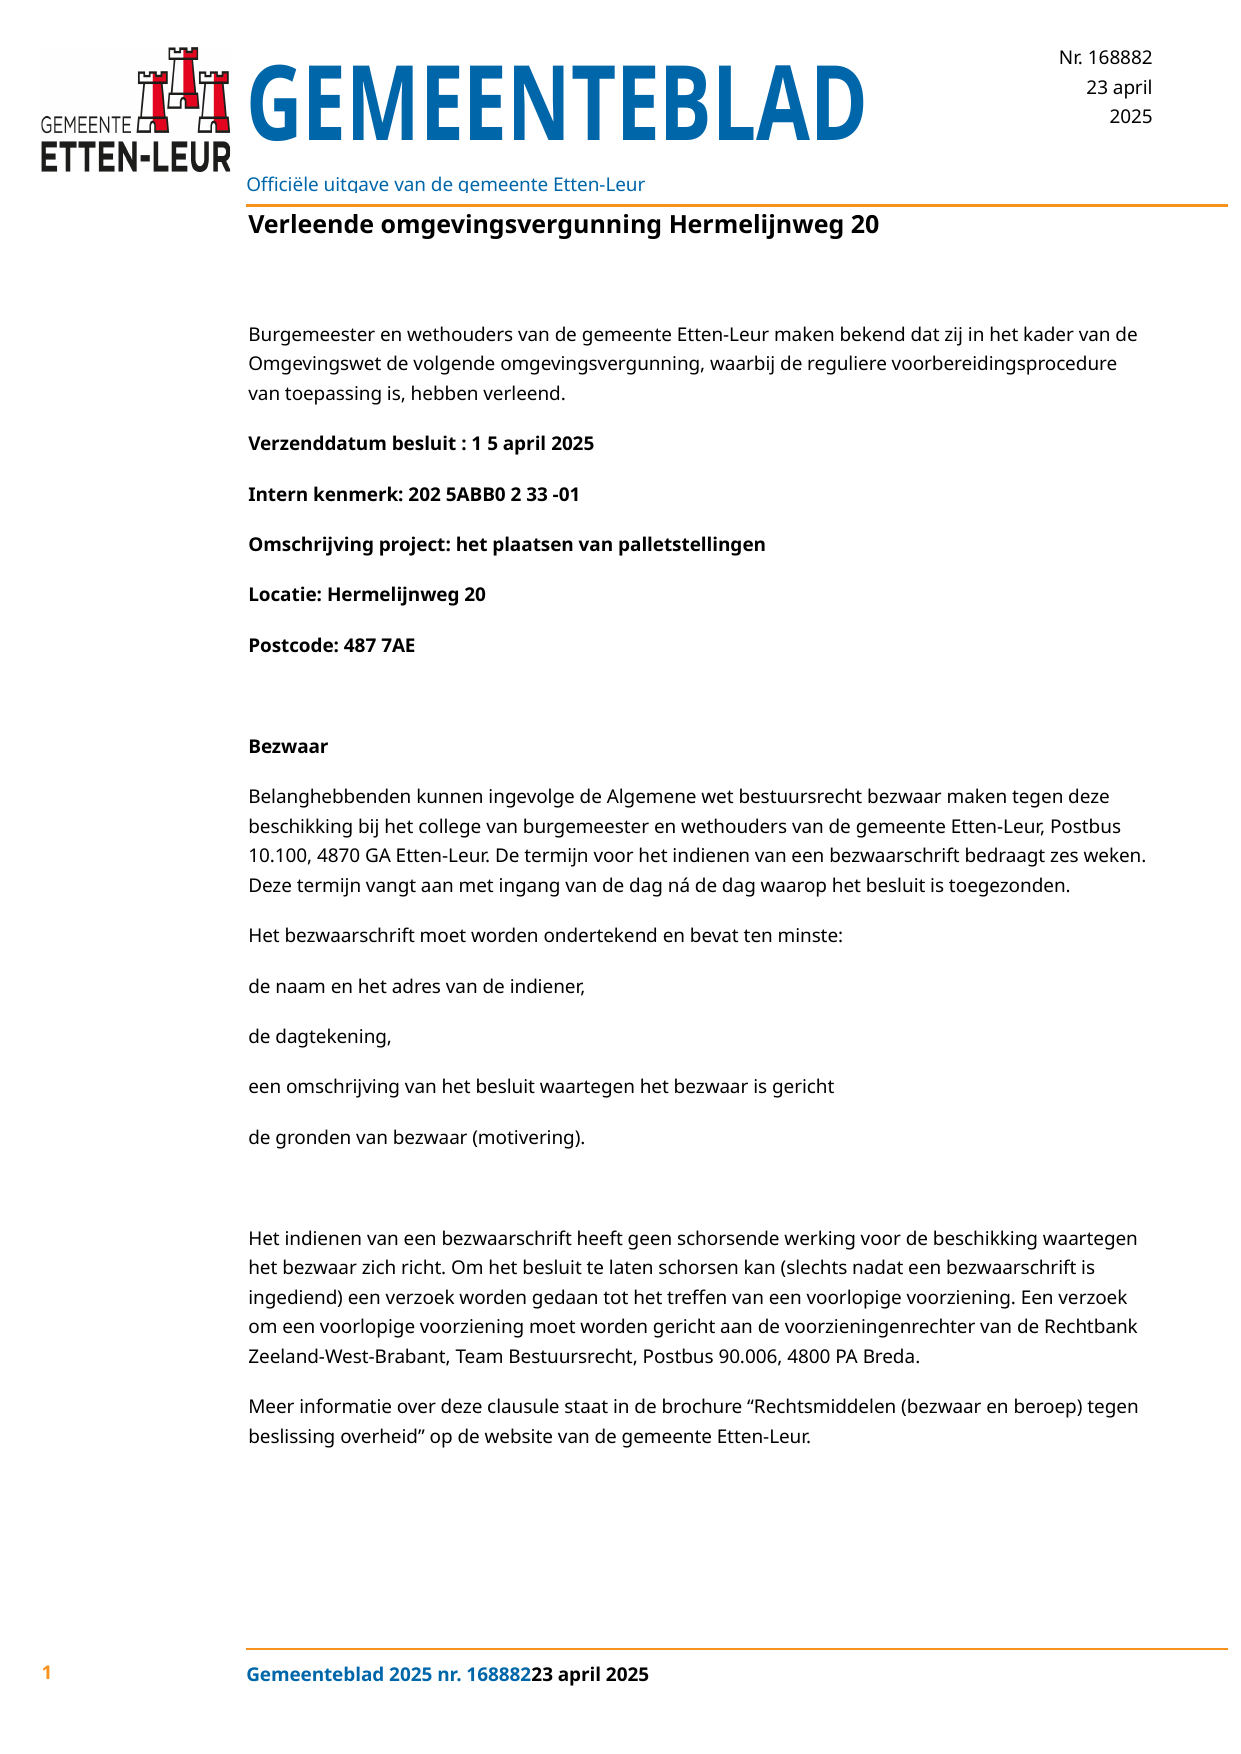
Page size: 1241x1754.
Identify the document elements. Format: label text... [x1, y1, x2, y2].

text de gronden van bezwaar (motivering). [248, 1124, 1152, 1150]
text Het bezwaarschrift moet worden ondertekend en bevat ten minste: [248, 922, 1152, 948]
text Omschrijving project: het plaatsen van palletstellingen [248, 531, 1152, 557]
text Bezwaar [248, 733, 1152, 758]
text Postcode: 487 7AE [248, 632, 1152, 658]
text Verzenddatum besluit : 1 5 april 2025 [248, 430, 1152, 456]
text Locatie: Hermelijnweg 20 [248, 582, 1152, 607]
text een omschrijving van het besluit waartegen het bezwaar is gericht [248, 1074, 1152, 1099]
picture [41, 47, 231, 172]
text Intern kenmerk: 202 5ABB0 2 33 -01 [248, 481, 1152, 506]
text de dagtekening, [248, 1023, 1152, 1049]
text Belanghebbenden kunnen ingevolge de Algemene wet bestuursrecht bezwaar maken tegen deze beschikking bij het college van burgemeester en wethouders van de gemeente Etten-Leur, Postbus 10.100, 4870 GA Etten-Leur. De termijn voor het indienen van een bezwaarschrift bedraagt zes weken. Deze termijn vangt aan met ingang van de dag ná de dag waarop het besluit is toegezonden. [248, 783, 1152, 898]
text Meer informatie over deze clausule staat in de brochure “Rechtsmiddelen (bezwaar en beroep) tegen beslissing overheid” op de website van de gemeente Etten-Leur. [248, 1394, 1152, 1449]
text Verleende omgevingsvergunning Hermelijnweg 20 [248, 207, 1152, 241]
text Burgemeester en wethouders van de gemeente Etten-Leur maken bekend dat zij in het kader van de Omgevingswet de volgende omgevingsvergunning, waarbij de reguliere voorbereidingsprocedure van toepassing is, hebben verleend. [248, 321, 1152, 406]
text Het indienen van een bezwaarschrift heeft geen schorsende werking voor de beschikking waartegen het bezwaar zich richt. Om het besluit te laten schorsen kan (slechts nadat een bezwaarschrift is ingediend) een verzoek worden gedaan tot het treffen van een voorlopige voorziening. Een verzoek om een voorlopige voorziening moet worden gericht aan de voorzieningenrechter van de Rechtbank Zeeland-West-Brabant, Team Bestuursrecht, Postbus 90.006, 4800 PA Breda. [248, 1225, 1152, 1369]
text de naam en het adres van de indiener, [248, 973, 1152, 998]
